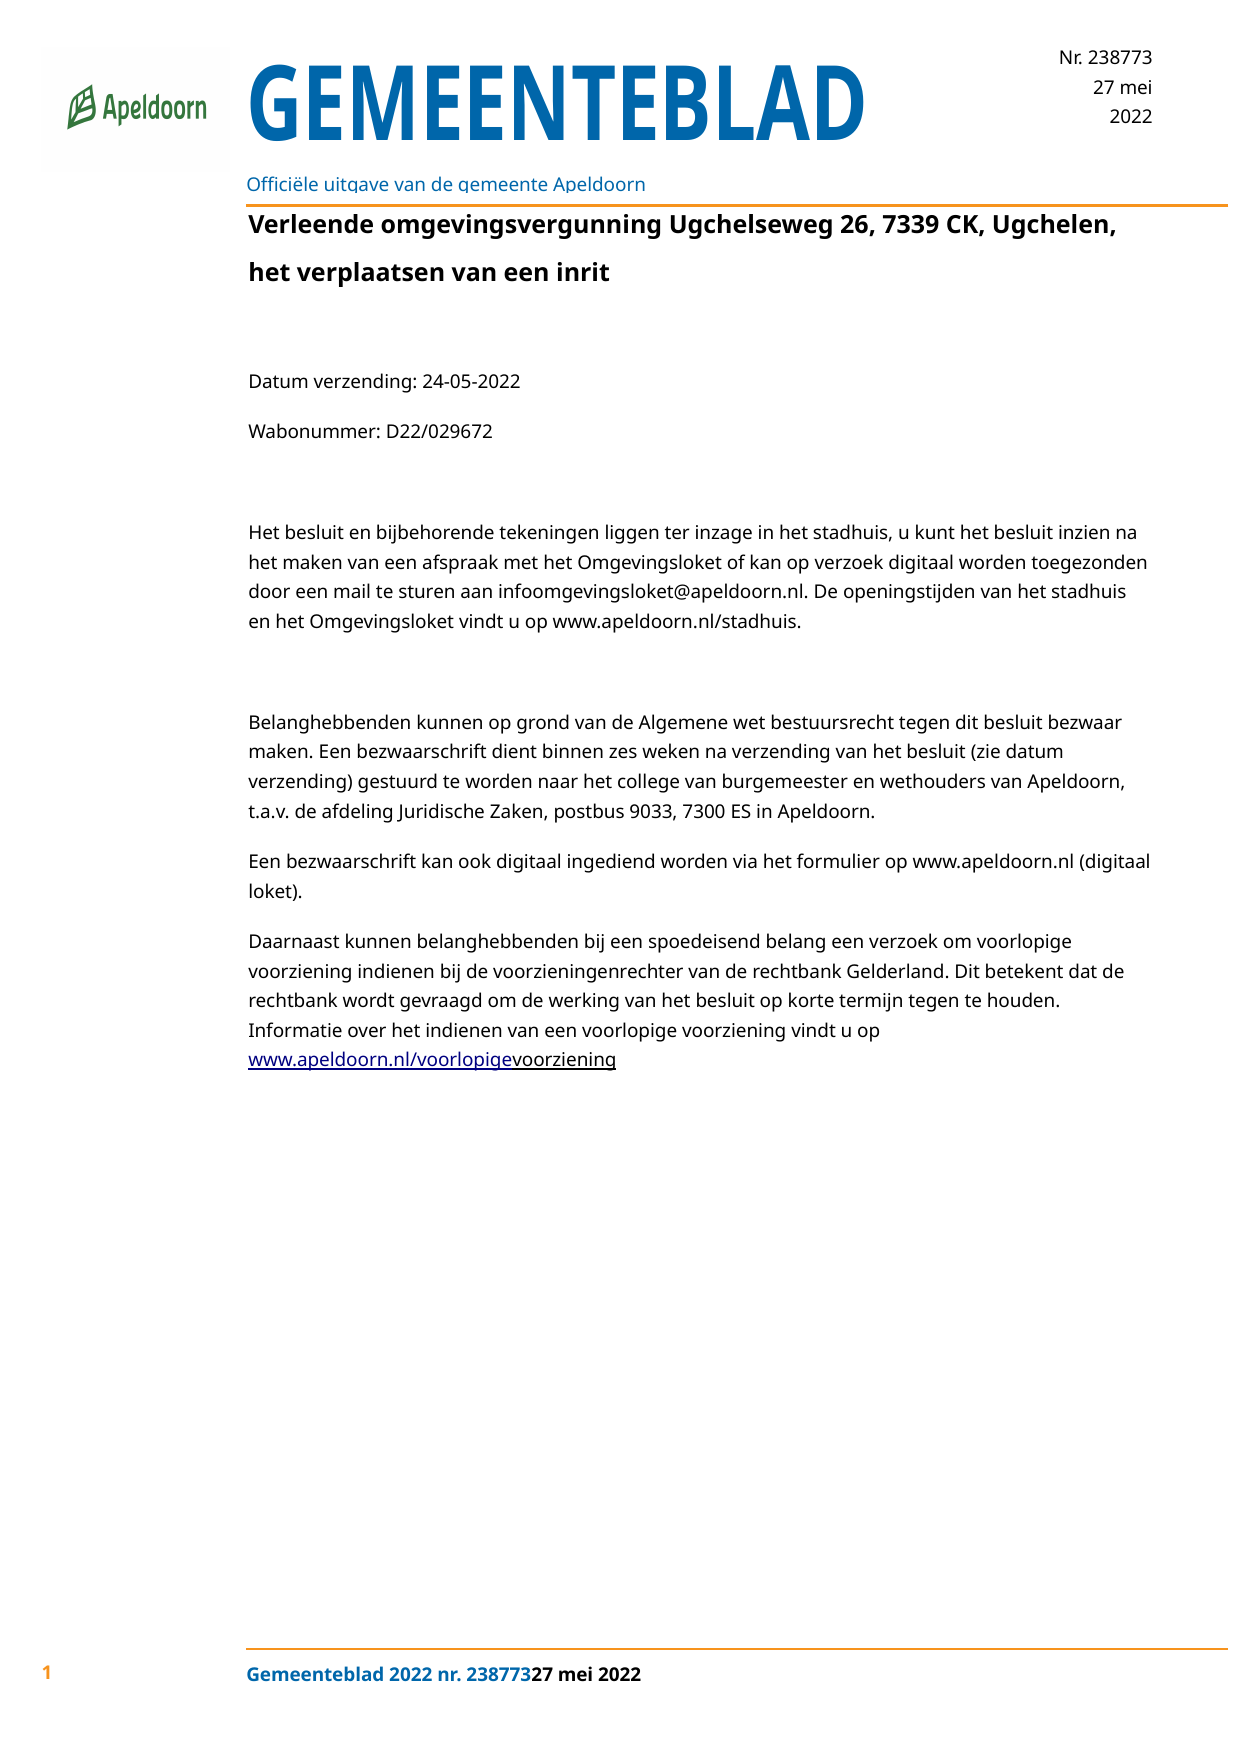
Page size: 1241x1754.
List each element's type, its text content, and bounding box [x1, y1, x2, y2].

text Datum verzending: 24-05-2022 [248, 368, 1152, 394]
text Wabonummer: D22/029672 [248, 419, 1152, 444]
picture [41, 47, 231, 172]
text Het besluit en bijbehorende tekeningen liggen ter inzage in het stadhuis, u kunt het besluit inzien na het maken van een afspraak met het Omgevingsloket of kan op verzoek digitaal worden toegezonden door een mail te sturen aan infoomgevingsloket@apeldoorn.nl. De openingstijden van het stadhuis en het Omgevingsloket vindt u op www.apeldoorn.nl/stadhuis. [248, 519, 1152, 634]
text Daarnaast kunnen belanghebbenden bij een spoedeisend belang een verzoek om voorlopige voorziening indienen bij de voorzieningenrechter van de rechtbank Gelderland. Dit betekent dat de rechtbank wordt gevraagd om de werking van het besluit op korte termijn tegen te houden. Informatie over het indienen van een voorlopige voorziening vindt u op www.apeldoorn.nl/voorlopigevoorziening [248, 928, 1152, 1072]
text Een bezwaarschrift kan ook digitaal ingediend worden via het formulier op www.apeldoorn.nl (digitaal loket). [248, 848, 1152, 904]
text Verleende omgevingsvergunning Ugchelseweg 26, 7339 CK, Ugchelen, het verplaatsen van een inrit [248, 207, 1152, 288]
text Belanghebbenden kunnen op grond van de Algemene wet bestuursrecht tegen dit besluit bezwaar maken. Een bezwaarschrift dient binnen zes weken na verzending van het besluit (zie datum verzending) gestuurd te worden naar het college van burgemeester en wethouders van Apeldoorn, t.a.v. de afdeling Juridische Zaken, postbus 9033, 7300 ES in Apeldoorn. [248, 709, 1152, 824]
